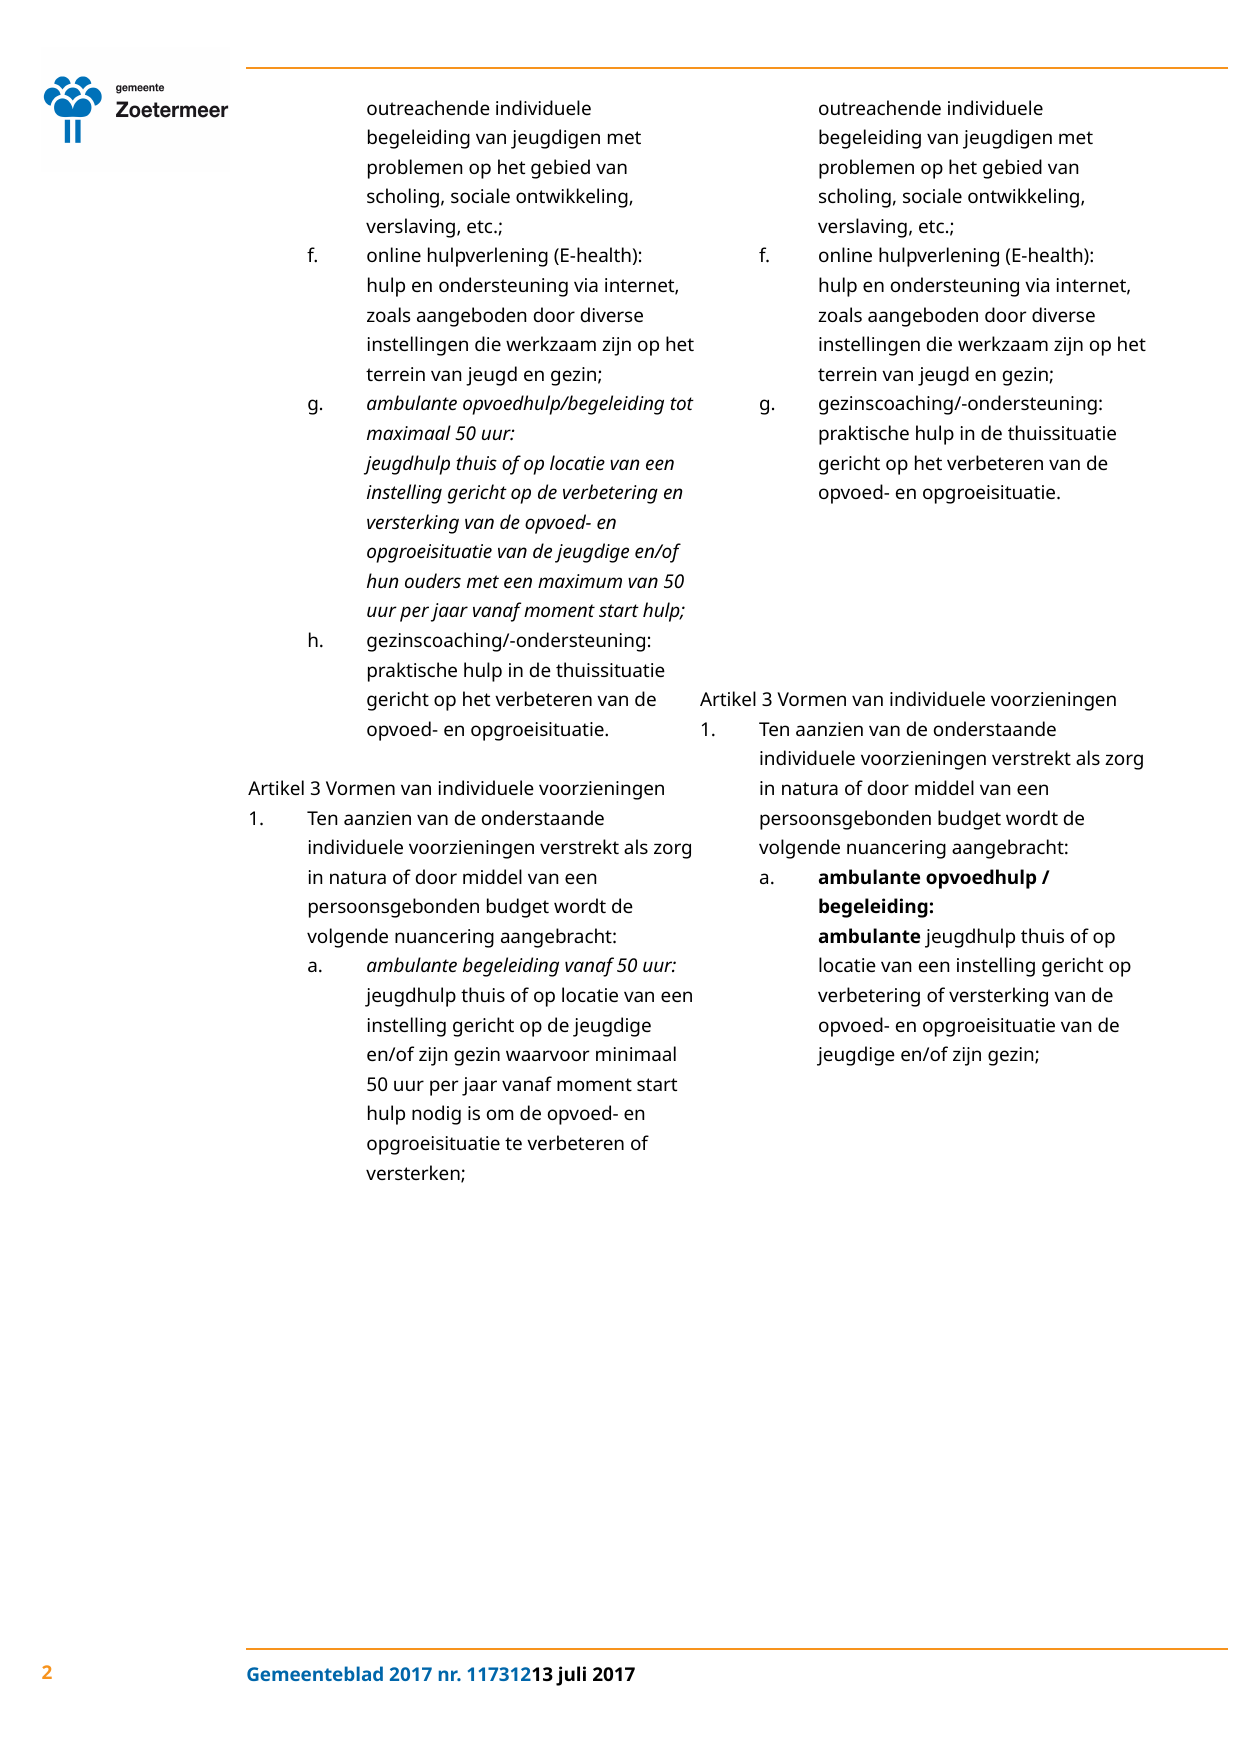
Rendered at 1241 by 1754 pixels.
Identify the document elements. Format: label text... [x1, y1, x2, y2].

table_header outreachende individuele begeleiding van jeugdigen met problemen op het gebied van scholing, sociale ontwikkeling, verslaving, etc.; online hulpverlening (E-health): hulp en ondersteuning via internet, zoals aangeboden door diverse instellingen die werkzaam zijn op het terrein van jeugd en gezin; ambulante opvoedhulp/begeleiding tot maximaal 50 uur: jeugdhulp thuis of op locatie van een instelling gericht op de verbetering en versterking van de opvoed- en opgroeisituatie van de jeugdige en/of hun ouders met een maximum van 50 uur per jaar vanaf moment start hulp; gezinscoaching/-ondersteuning: praktische hulp in de thuissituatie gericht op het verbeteren van de opvoed- en opgroeisituatie. Artikel 3 Vormen van individuele voorzieningen Ten aanzien van de onderstaande individuele voorzieningen verstrekt als zorg in natura of door middel van een persoonsgebonden budget wordt de volgende nuancering aangebracht: ambulante begeleiding vanaf 50 uur: jeugdhulp thuis of op locatie van een instelling gericht op de jeugdige en/of zijn gezin waarvoor minimaal 50 uur per jaar vanaf moment start hulp nodig is om de opvoed- en opgroeisituatie te verbeteren of versterken; [248, 95, 700, 1186]
picture [41, 47, 231, 172]
table_header outreachende individuele begeleiding van jeugdigen met problemen op het gebied van scholing, sociale ontwikkeling, verslaving, etc.; online hulpverlening (E-health): hulp en ondersteuning via internet, zoals aangeboden door diverse instellingen die werkzaam zijn op het terrein van jeugd en gezin; gezinscoaching/-ondersteuning: praktische hulp in de thuissituatie gericht op het verbeteren van de opvoed- en opgroeisituatie. Artikel 3 Vormen van individuele voorzieningen Ten aanzien van de onderstaande individuele voorzieningen verstrekt als zorg in natura of door middel van een persoonsgebonden budget wordt de volgende nuancering aangebracht: ambulante opvoedhulp / begeleiding: ambulante jeugdhulp thuis of op locatie van een instelling gericht op verbetering of versterking van de opvoed- en opgroeisituatie van de jeugdige en/of zijn gezin; [700, 95, 1152, 1186]
